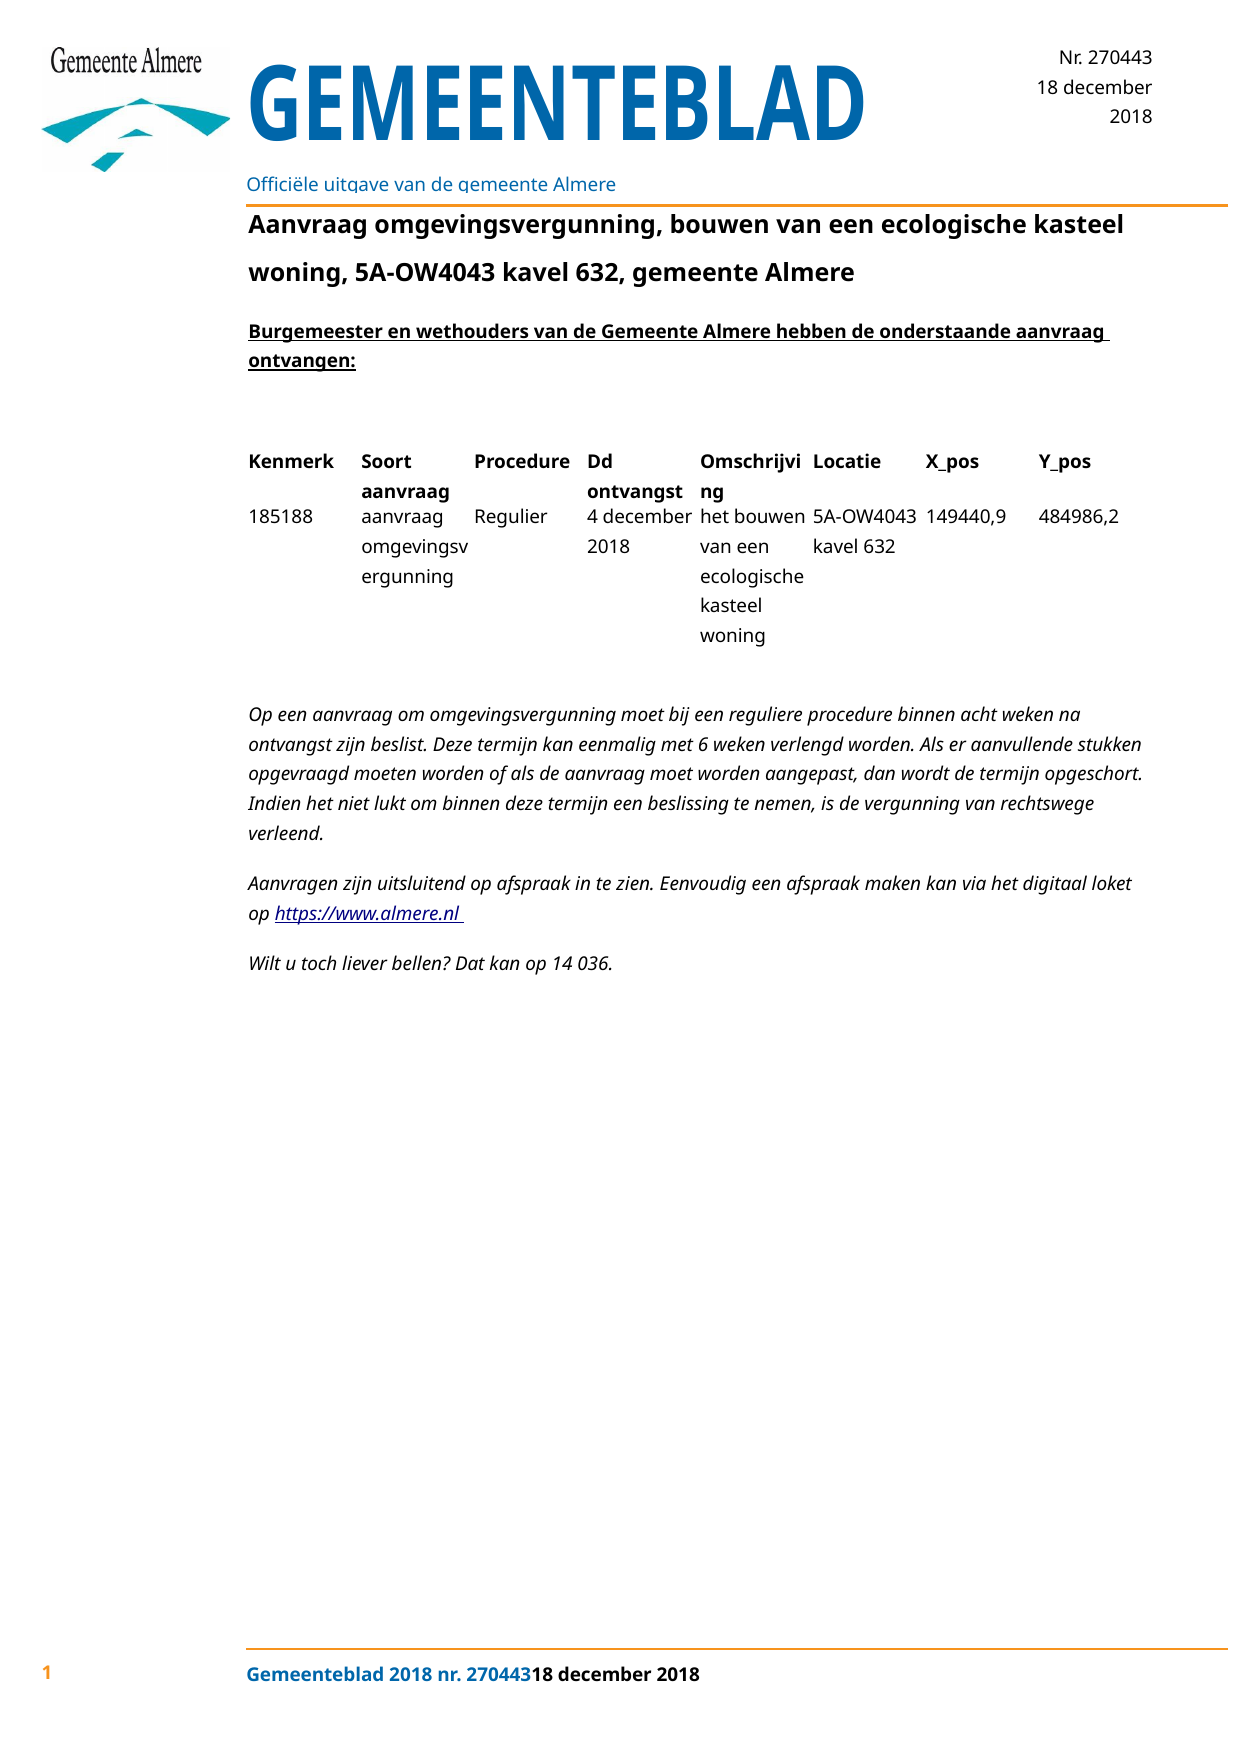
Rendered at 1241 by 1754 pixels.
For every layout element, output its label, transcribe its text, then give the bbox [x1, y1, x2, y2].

table_cell Regulier [474, 504, 587, 648]
table_cell het bouwen van een ecologische kasteel woning [700, 504, 813, 648]
table_header Procedure [474, 449, 587, 504]
table_header X_pos [926, 449, 1038, 504]
table_cell 484986,2 [1039, 504, 1152, 648]
table_header Soort aanvraag [361, 449, 474, 504]
text Burgemeester en wethouders van de Gemeente Almere hebben de onderstaande aanvraag ontvangen: [248, 318, 1152, 373]
table_cell 185188 [248, 504, 361, 648]
table_cell 149440,9 [926, 504, 1038, 648]
picture [41, 47, 231, 172]
table_cell aanvraag omgevingsvergunning [361, 504, 474, 648]
table_header Omschrijving [700, 449, 813, 504]
table_header Y_pos [1039, 449, 1152, 504]
table_cell 4 december 2018 [587, 504, 700, 648]
table_header Kenmerk [248, 449, 361, 504]
text Aanvragen zijn uitsluitend op afspraak in te zien. Eenvoudig een afspraak maken kan via het digitaal loket op https://www.almere.nl [248, 870, 1152, 926]
text Wilt u toch liever bellen? Dat kan op 14 036. [248, 950, 1152, 976]
table_header Dd ontvangst [587, 449, 700, 504]
text Aanvraag omgevingsvergunning, bouwen van een ecologische kasteel woning, 5A-OW4043 kavel 632, gemeente Almere [248, 207, 1152, 288]
table_cell 5A-OW4043 kavel 632 [813, 504, 926, 648]
text Op een aanvraag om omgevingsvergunning moet bij een reguliere procedure binnen acht weken na ontvangst zijn beslist. Deze termijn kan eenmalig met 6 weken verlengd worden. Als er aanvullende stukken opgevraagd moeten worden of als de aanvraag moet worden aangepast, dan wordt de termijn opgeschort. Indien het niet lukt om binnen deze termijn een beslissing te nemen, is de vergunning van rechtswege verleend. [248, 701, 1152, 846]
table_header Locatie [813, 449, 926, 504]
